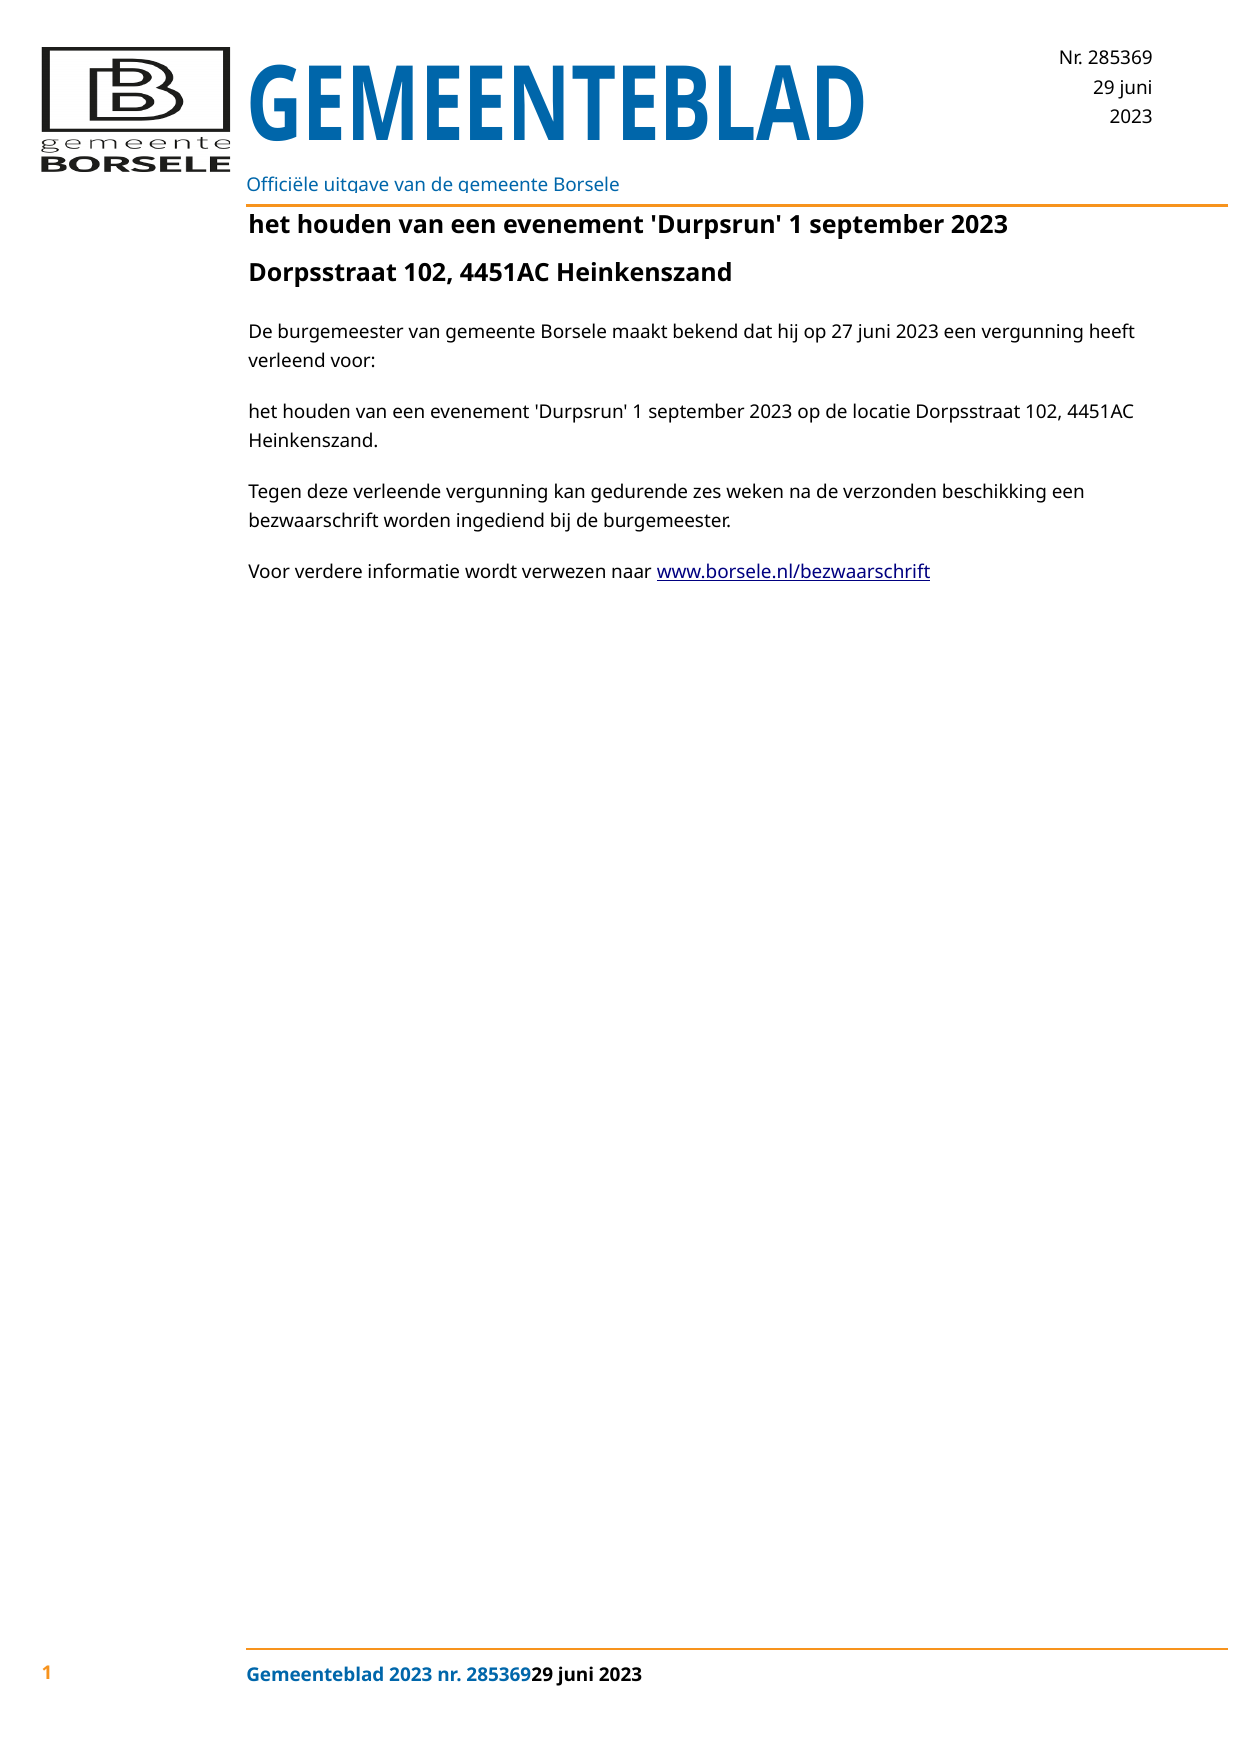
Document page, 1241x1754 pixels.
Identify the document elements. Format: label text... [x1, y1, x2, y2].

text De burgemeester van gemeente Borsele maakt bekend dat hij op 27 juni 2023 een vergunning heeft verleend voor: [248, 318, 1152, 373]
text het houden van een evenement 'Durpsrun' 1 september 2023 Dorpsstraat 102, 4451AC Heinkenszand [248, 207, 1152, 288]
picture [41, 47, 231, 172]
text Voor verdere informatie wordt verwezen naar www.borsele.nl/bezwaarschrift [248, 558, 1152, 584]
text Tegen deze verleende vergunning kan gedurende zes weken na de verzonden beschikking een bezwaarschrift worden ingediend bij de burgemeester. [248, 478, 1152, 533]
text het houden van een evenement 'Durpsrun' 1 september 2023 op de locatie Dorpsstraat 102, 4451AC Heinkenszand. [248, 398, 1152, 453]
